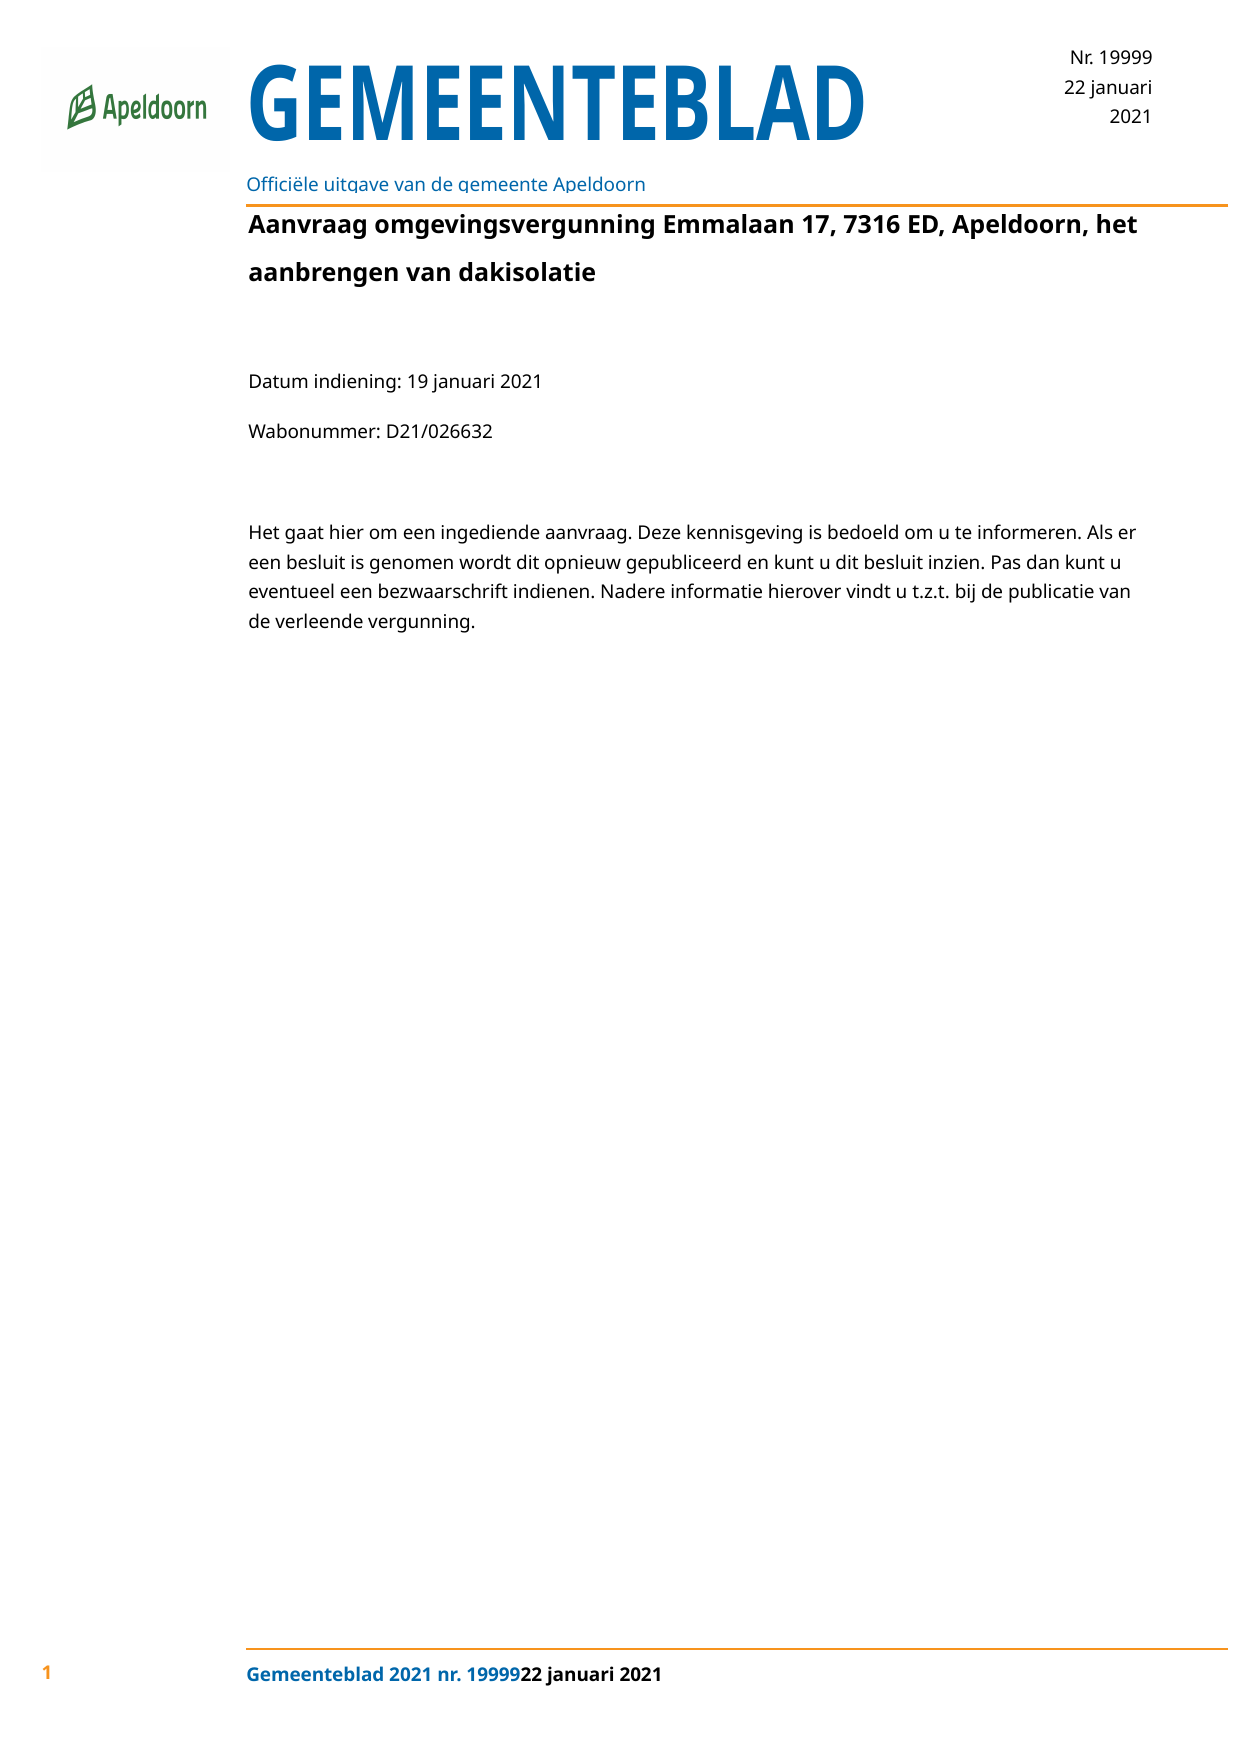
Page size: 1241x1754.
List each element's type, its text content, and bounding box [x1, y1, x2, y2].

text Datum indiening: 19 januari 2021 [248, 368, 1152, 394]
text Wabonummer: D21/026632 [248, 419, 1152, 444]
text Aanvraag omgevingsvergunning Emmalaan 17, 7316 ED, Apeldoorn, het aanbrengen van dakisolatie [248, 207, 1152, 288]
picture [41, 47, 231, 172]
text Het gaat hier om een ingediende aanvraag. Deze kennisgeving is bedoeld om u te informeren. Als er een besluit is genomen wordt dit opnieuw gepubliceerd en kunt u dit besluit inzien. Pas dan kunt u eventueel een bezwaarschrift indienen. Nadere informatie hierover vindt u t.z.t. bij de publicatie van de verleende vergunning. [248, 519, 1152, 634]
